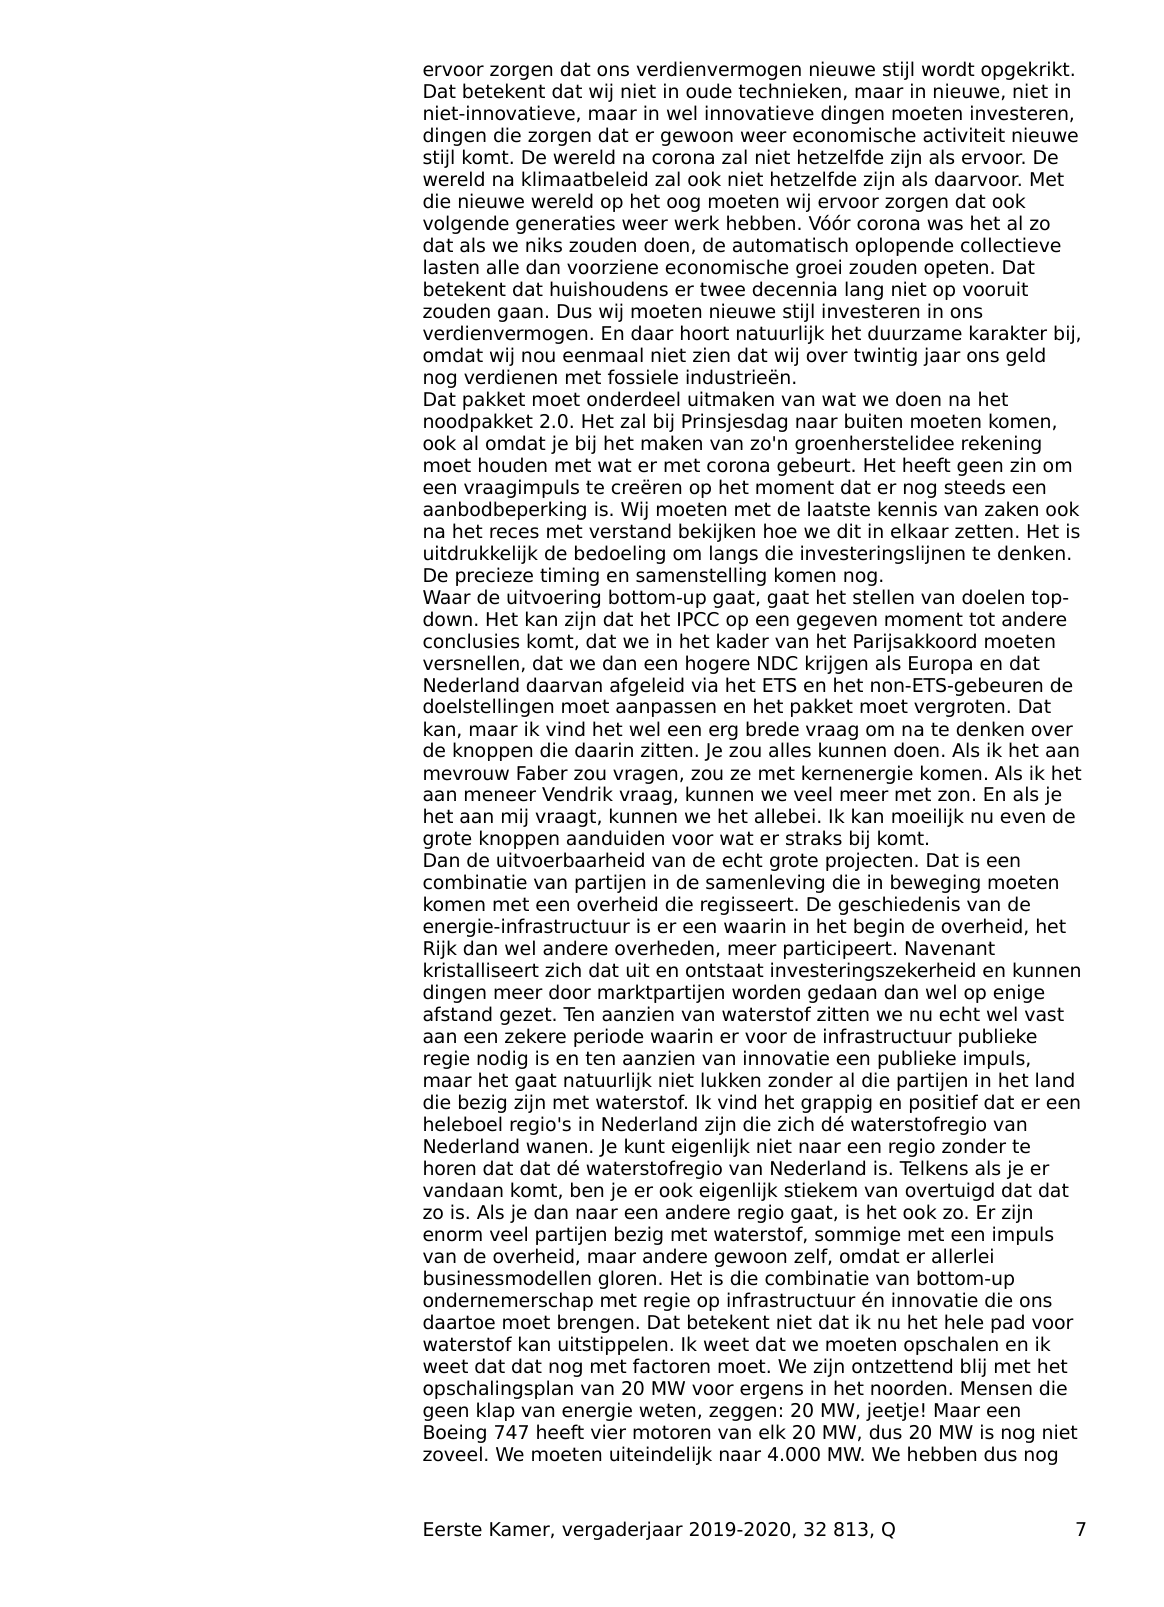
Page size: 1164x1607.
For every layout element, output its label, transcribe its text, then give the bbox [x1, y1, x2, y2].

text Dat pakket moet onderdeel uitmaken van wat we doen na het noodpakket 2.0. Het zal bij Prinsjesdag naar buiten moeten komen, ook al omdat je bij het maken van zo'n groenherstelidee rekening moet houden met wat er met corona gebeurt. Het heeft geen zin om een vraagimpuls te creëren op het moment dat er nog steeds een aanbodbeperking is. Wij moeten met de laatste kennis van zaken ook na het reces met verstand bekijken hoe we dit in elkaar zetten. Het is uitdrukkelijk de bedoeling om langs die investeringslijnen te denken. De precieze timing en samenstelling komen nog. [422, 389, 1087, 587]
text Waar de uitvoering bottom-up gaat, gaat het stellen van doelen top-down. Het kan zijn dat het IPCC op een gegeven moment tot andere conclusies komt, dat we in het kader van het Parijsakkoord moeten versnellen, dat we dan een hogere NDC krijgen als Europa en dat Nederland daarvan afgeleid via het ETS en het non-ETS-gebeuren de doelstellingen moet aanpassen en het pakket moet vergroten. Dat kan, maar ik vind het wel een erg brede vraag om na te denken over de knoppen die daarin zitten. Je zou alles kunnen doen. Als ik het aan mevrouw Faber zou vragen, zou ze met kernenergie komen. Als ik het aan meneer Vendrik vraag, kunnen we veel meer met zon. En als je het aan mij vraagt, kunnen we het allebei. Ik kan moeilijk nu even de grote knoppen aanduiden voor wat er straks bij komt. [422, 587, 1087, 850]
text ervoor zorgen dat ons verdienvermogen nieuwe stijl wordt opgekrikt. Dat betekent dat wij niet in oude technieken, maar in nieuwe, niet in niet-innovatieve, maar in wel innovatieve dingen moeten investeren, dingen die zorgen dat er gewoon weer economische activiteit nieuwe stijl komt. De wereld na corona zal niet hetzelfde zijn als ervoor. De wereld na klimaatbeleid zal ook niet hetzelfde zijn als daarvoor. Met die nieuwe wereld op het oog moeten wij ervoor zorgen dat ook volgende generaties weer werk hebben. Vóór corona was het al zo dat als we niks zouden doen, de automatisch oplopende collectieve lasten alle dan voorziene economische groei zouden opeten. Dat betekent dat huishoudens er twee decennia lang niet op vooruit zouden gaan. Dus wij moeten nieuwe stijl investeren in ons verdienvermogen. En daar hoort natuurlijk het duurzame karakter bij, omdat wij nou eenmaal niet zien dat wij over twintig jaar ons geld nog verdienen met fossiele industrieën. [422, 59, 1087, 389]
text Dan de uitvoerbaarheid van de echt grote projecten. Dat is een combinatie van partijen in de samenleving die in beweging moeten komen met een overheid die regisseert. De geschiedenis van de energie-infrastructuur is er een waarin in het begin de overheid, het Rijk dan wel andere overheden, meer participeert. Navenant kristalliseert zich dat uit en ontstaat investeringszekerheid en kunnen dingen meer door marktpartijen worden gedaan dan wel op enige afstand gezet. Ten aanzien van waterstof zitten we nu echt wel vast aan een zekere periode waarin er voor de infrastructuur publieke regie nodig is en ten aanzien van innovatie een publieke impuls, maar het gaat natuurlijk niet lukken zonder al die partijen in het land die bezig zijn met waterstof. Ik vind het grappig en positief dat er een heleboel regio's in Nederland zijn die zich dé waterstofregio van Nederland wanen. Je kunt eigenlijk niet naar een regio zonder te horen dat dat dé waterstofregio van Nederland is. Telkens als je er vandaan komt, ben je er ook eigenlijk stiekem van overtuigd dat dat zo is. Als je dan naar een andere regio gaat, is het ook zo. Er zijn enorm veel partijen bezig met waterstof, sommige met een impuls van de overheid, maar andere gewoon zelf, omdat er allerlei businessmodellen gloren. Het is die combinatie van bottom-up ondernemerschap met regie op infrastructuur én innovatie die ons daartoe moet brengen. Dat betekent niet dat ik nu het hele pad voor waterstof kan uitstippelen. Ik weet dat we moeten opschalen en ik weet dat dat nog met factoren moet. We zijn ontzettend blij met het opschalingsplan van 20 MW voor ergens in het noorden. Mensen die geen klap van energie weten, zeggen: 20 MW, jeetje! Maar een Boeing 747 heeft vier motoren van elk 20 MW, dus 20 MW is nog niet zoveel. We moeten uiteindelijk naar 4.000 MW. We hebben dus nog [422, 850, 1087, 1466]
